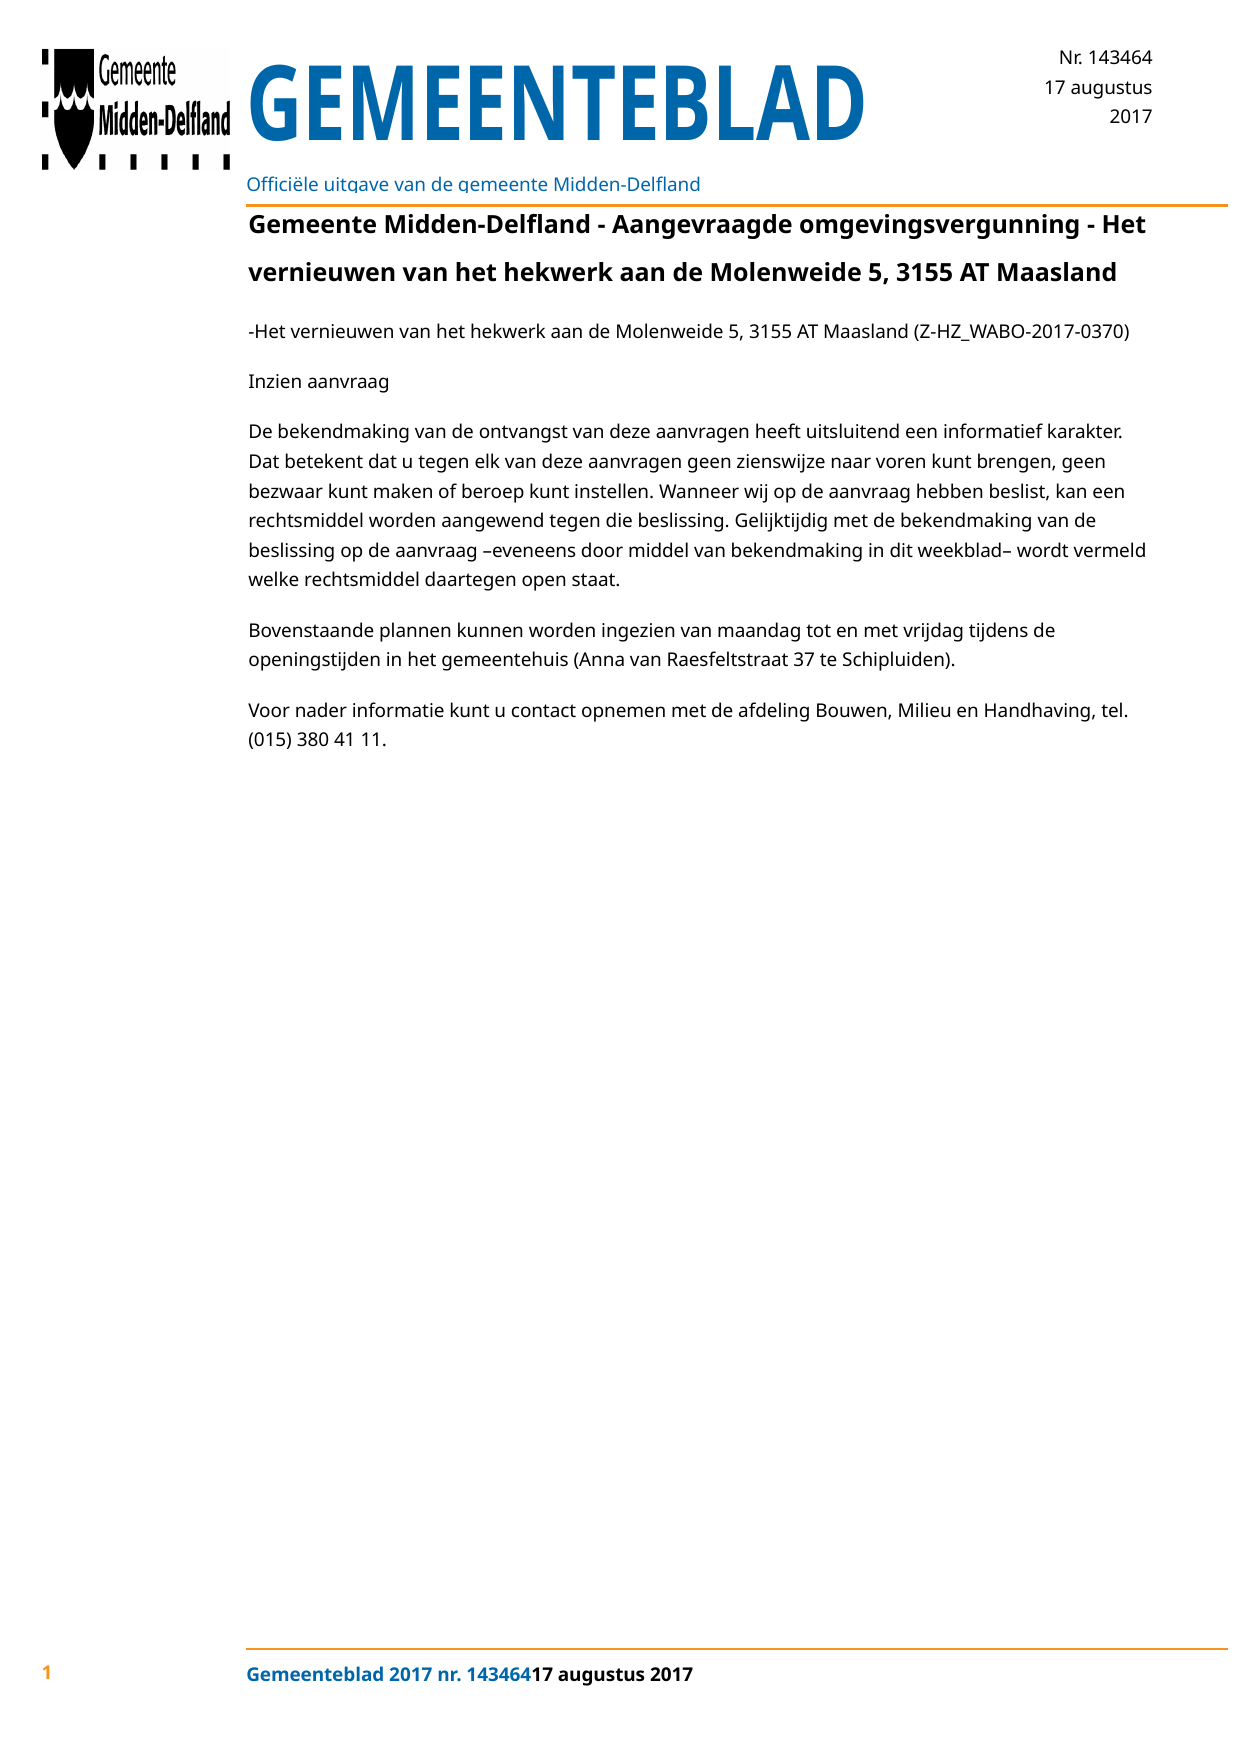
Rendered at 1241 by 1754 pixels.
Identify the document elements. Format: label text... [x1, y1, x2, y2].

text Inzien aanvraag [248, 368, 1152, 394]
text De bekendmaking van de ontvangst van deze aanvragen heeft uitsluitend een informatief karakter. Dat betekent dat u tegen elk van deze aanvragen geen zienswijze naar voren kunt brengen, geen bezwaar kunt maken of beroep kunt instellen. Wanneer wij op de aanvraag hebben beslist, kan een rechtsmiddel worden aangewend tegen die beslissing. Gelijktijdig met de bekendmaking van de beslissing op de aanvraag –eveneens door middel van bekendmaking in dit weekblad– wordt vermeld welke rechtsmiddel daartegen open staat. [248, 419, 1152, 592]
text Gemeente Midden-Delfland - Aangevraagde omgevingsvergunning - Het vernieuwen van het hekwerk aan de Molenweide 5, 3155 AT Maasland [248, 207, 1152, 288]
text -Het vernieuwen van het hekwerk aan de Molenweide 5, 3155 AT Maasland (Z-HZ_WABO-2017-0370) [248, 318, 1152, 344]
text Voor nader informatie kunt u contact opnemen met de afdeling Bouwen, Milieu en Handhaving, tel. (015) 380 41 11. [248, 697, 1152, 752]
text Bovenstaande plannen kunnen worden ingezien van maandag tot en met vrijdag tijdens de openingstijden in het gemeentehuis (Anna van Raesfeltstraat 37 te Schipluiden). [248, 617, 1152, 672]
picture [41, 47, 231, 172]
